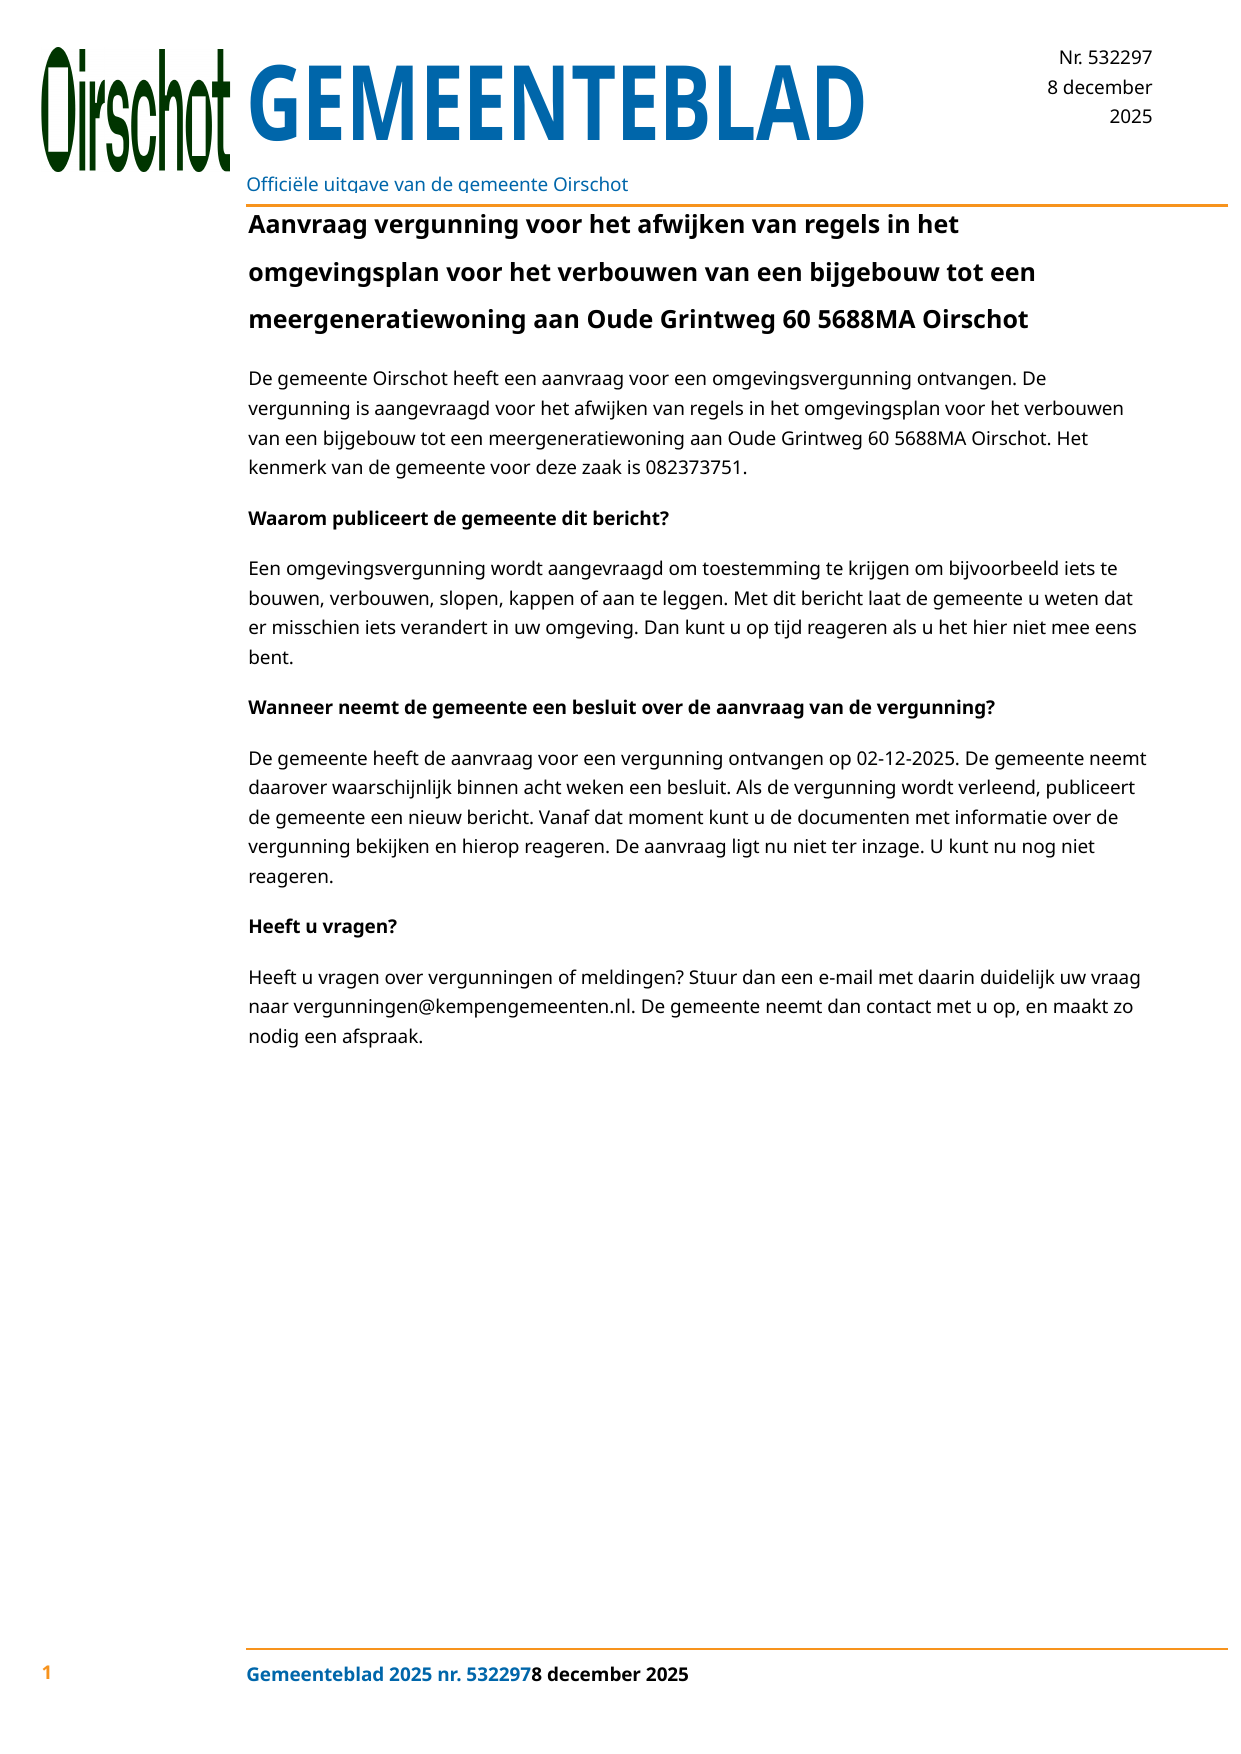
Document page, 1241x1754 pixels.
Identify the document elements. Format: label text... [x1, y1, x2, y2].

text Heeft u vragen over vergunningen of meldingen? Stuur dan een e-mail met daarin duidelijk uw vraag naar vergunningen@kempengemeenten.nl. De gemeente neemt dan contact met u op, en maakt zo nodig een afspraak. [248, 964, 1152, 1049]
text Waarom publiceert de gemeente dit bericht? [248, 505, 1152, 530]
text De gemeente heeft de aanvraag voor een vergunning ontvangen op 02-12-2025. De gemeente neemt daarover waarschijnlijk binnen acht weken een besluit. Als de vergunning wordt verleend, publiceert de gemeente een nieuw bericht. Vanaf dat moment kunt u de documenten met informatie over de vergunning bekijken en hierop reageren. De aanvraag ligt nu niet ter inzage. U kunt nu nog niet reageren. [248, 745, 1152, 889]
picture [41, 47, 231, 172]
text De gemeente Oirschot heeft een aanvraag voor een omgevingsvergunning ontvangen. De vergunning is aangevraagd voor het afwijken van regels in het omgevingsplan voor het verbouwen van een bijgebouw tot een meergeneratiewoning aan Oude Grintweg 60 5688MA Oirschot. Het kenmerk van de gemeente voor deze zaak is 082373751. [248, 366, 1152, 480]
text Een omgevingsvergunning wordt aangevraagd om toestemming te krijgen om bijvoorbeeld iets te bouwen, verbouwen, slopen, kappen of aan te leggen. Met dit bericht laat de gemeente u weten dat er misschien iets verandert in uw omgeving. Dan kunt u op tijd reageren als u het hier niet mee eens bent. [248, 555, 1152, 669]
text Aanvraag vergunning voor het afwijken van regels in het omgevingsplan voor het verbouwen van een bijgebouw tot een meergeneratiewoning aan Oude Grintweg 60 5688MA Oirschot [248, 207, 1152, 336]
text Wanneer neemt de gemeente een besluit over de aanvraag van de vergunning? [248, 694, 1152, 720]
text Heeft u vragen? [248, 913, 1152, 939]
